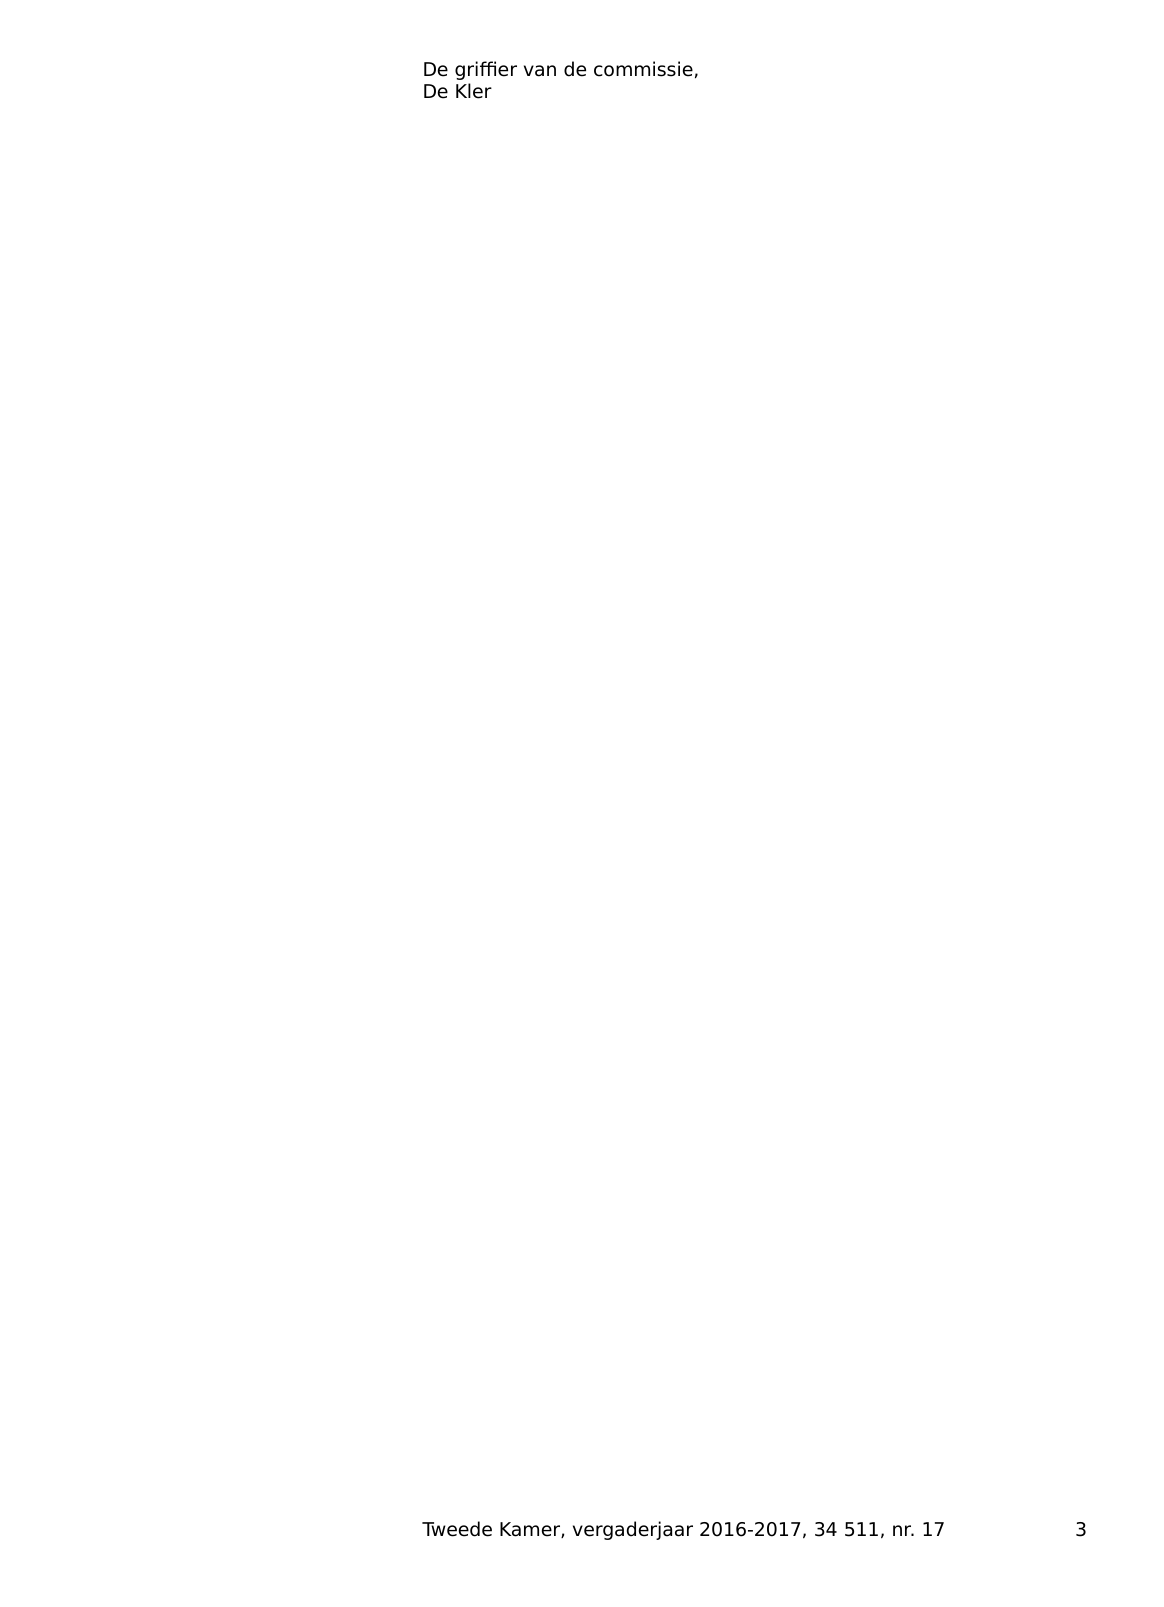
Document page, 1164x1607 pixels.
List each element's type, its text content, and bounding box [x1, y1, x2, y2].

text De griffier van de commissie, De Kler [422, 59, 1087, 103]
